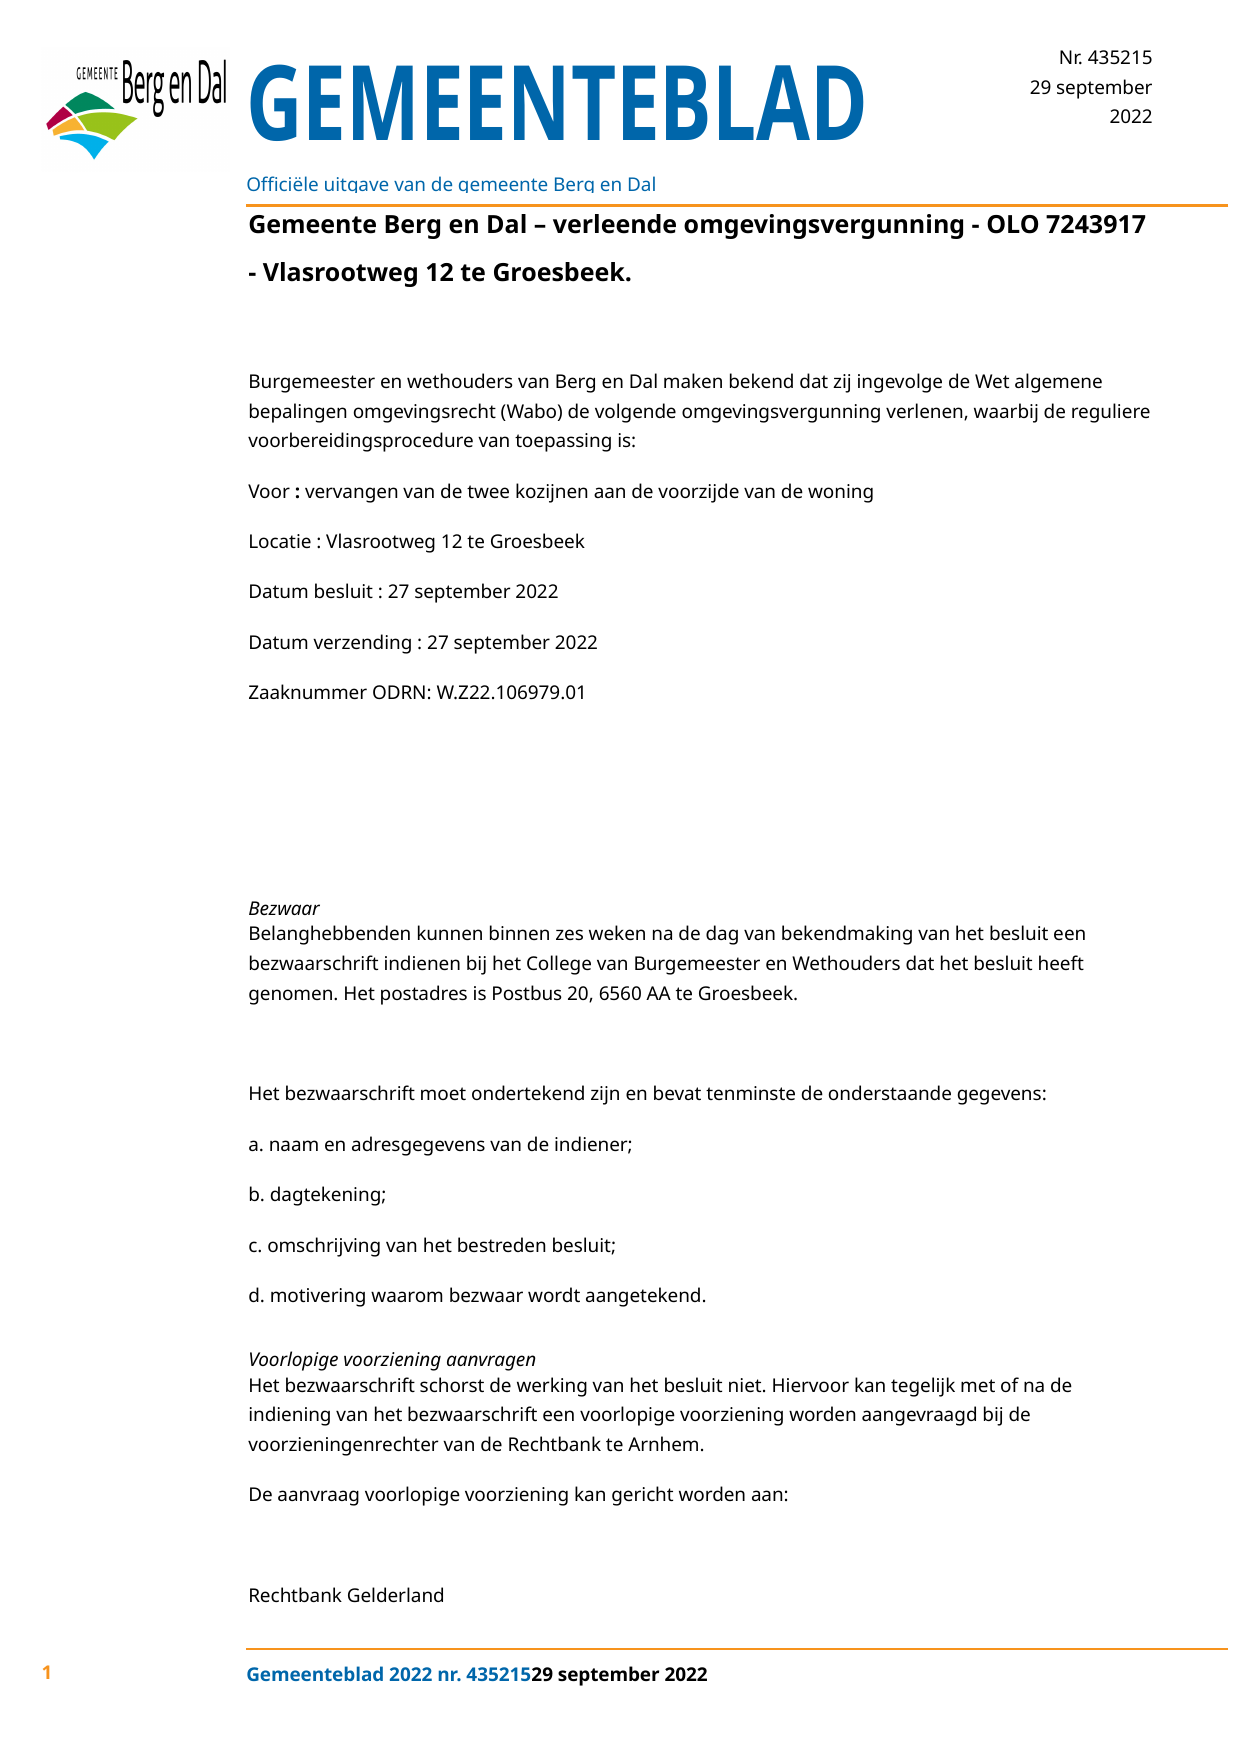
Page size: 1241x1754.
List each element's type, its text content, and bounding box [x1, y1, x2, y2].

text a. naam en adresgegevens van de indiener; [248, 1131, 1152, 1157]
text Voor : vervangen van de twee kozijnen aan de voorzijde van de woning [248, 478, 1152, 504]
text Zaaknummer ODRN: W.Z22.106979.01 [248, 679, 1152, 705]
text Rechtbank Gelderland [248, 1582, 1152, 1608]
text b. dagtekening; [248, 1181, 1152, 1207]
text c. omschrijving van het bestreden besluit; [248, 1232, 1152, 1257]
text De aanvraag voorlopige voorziening kan gericht worden aan: [248, 1481, 1152, 1507]
picture [41, 47, 231, 172]
text Het bezwaarschrift moet ondertekend zijn en bevat tenminste de onderstaande gegevens: [248, 1081, 1152, 1106]
text Burgemeester en wethouders van Berg en Dal maken bekend dat zij ingevolge de Wet algemene bepalingen omgevingsrecht (Wabo) de volgende omgevingsvergunning verlenen, waarbij de reguliere voorbereidingsprocedure van toepassing is: [248, 368, 1152, 453]
text Datum verzending : 27 september 2022 [248, 629, 1152, 655]
text Datum besluit : 27 september 2022 [248, 579, 1152, 604]
text Belanghebbenden kunnen binnen zes weken na de dag van bekendmaking van het besluit een bezwaarschrift indienen bij het College van Burgemeester en Wethouders dat het besluit heeft genomen. Het postadres is Postbus 20, 6560 AA te Groesbeek. [248, 921, 1152, 1005]
text d. motivering waarom bezwaar wordt aangetekend. [248, 1282, 1152, 1308]
text Het bezwaarschrift schorst de werking van het besluit niet. Hiervoor kan tegelijk met of na de indiening van het bezwaarschrift een voorlopige voorziening worden aangevraagd bij de voorzieningenrechter van de Rechtbank te Arnhem. [248, 1372, 1152, 1457]
text Voorlopige voorziening aanvragen [248, 1346, 1152, 1372]
text Locatie : Vlasrootweg 12 te Groesbeek [248, 528, 1152, 554]
text Bezwaar [248, 895, 1152, 921]
text Gemeente Berg en Dal – verleende omgevingsvergunning - OLO 7243917 - Vlasrootweg 12 te Groesbeek. [248, 207, 1152, 288]
